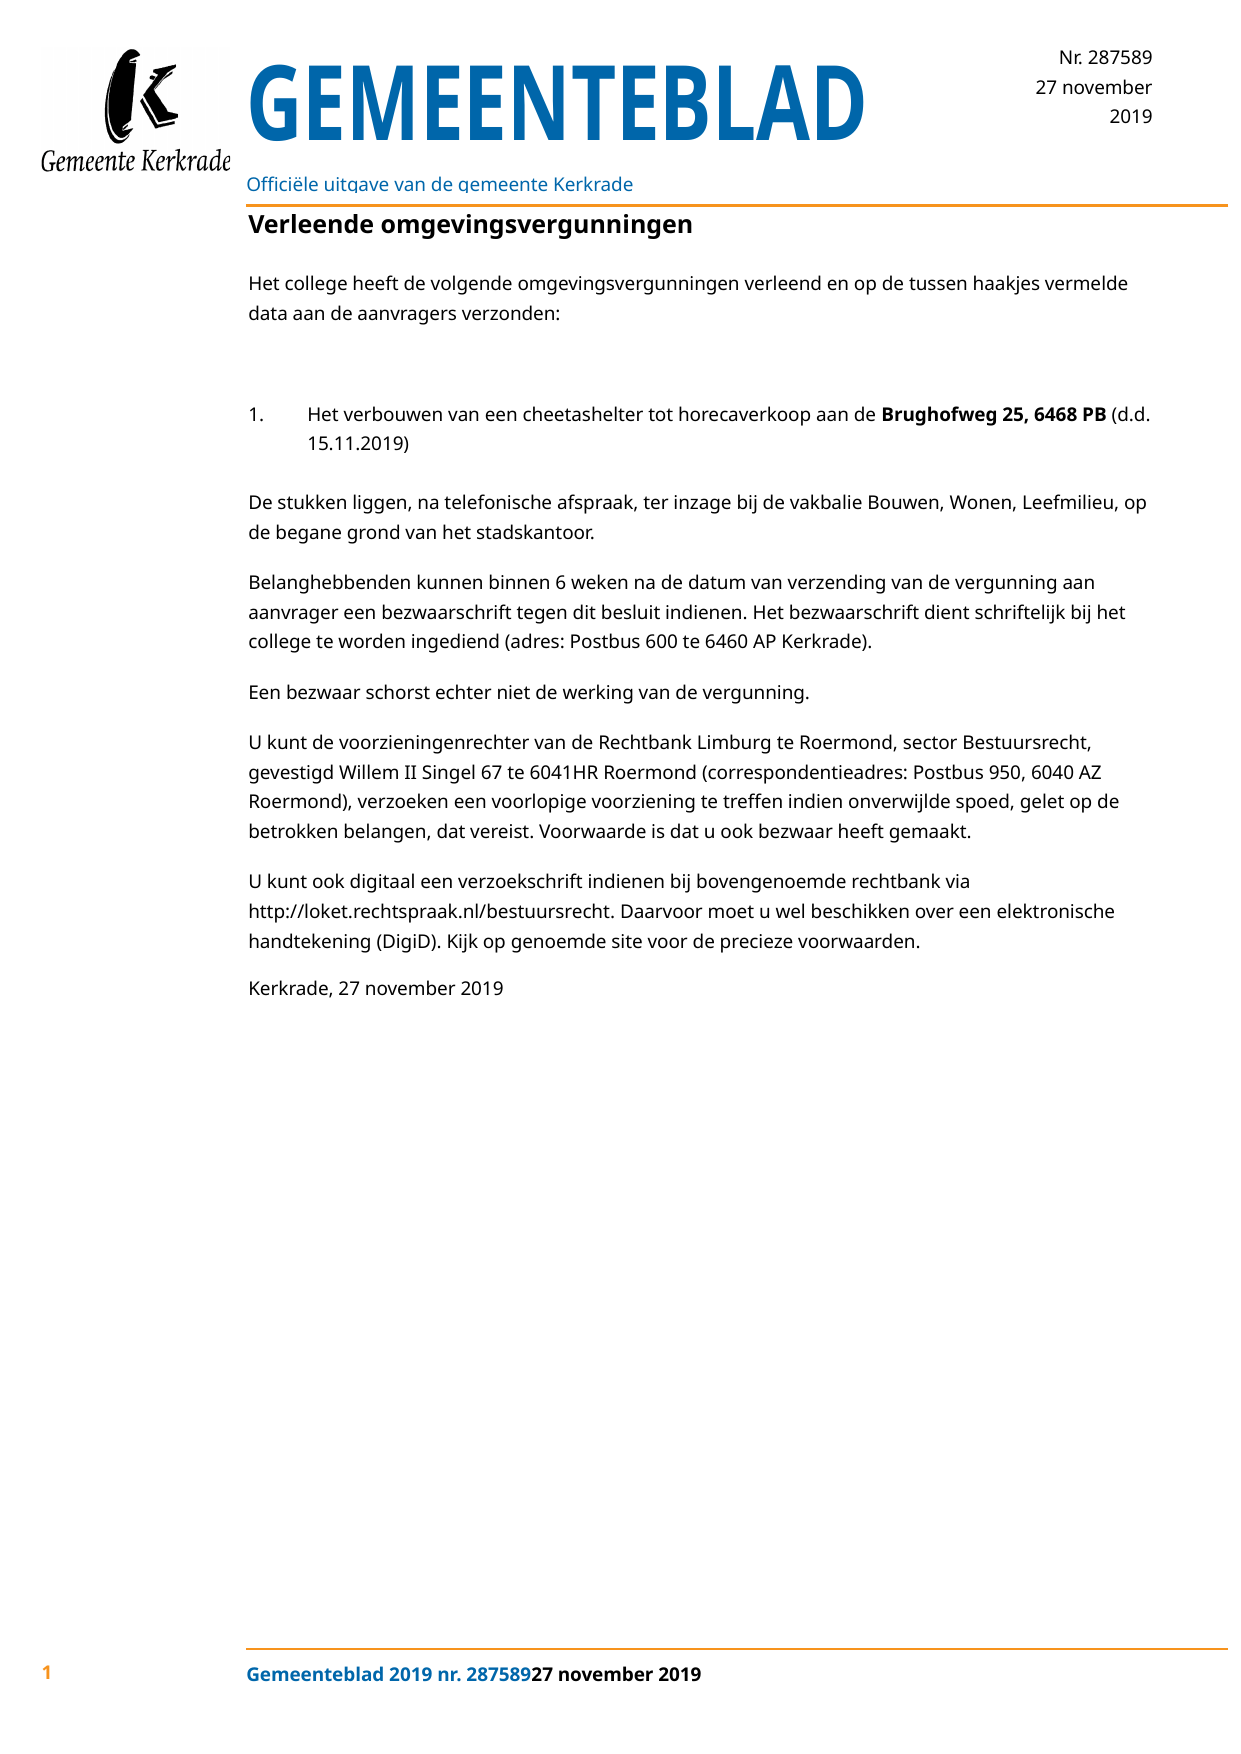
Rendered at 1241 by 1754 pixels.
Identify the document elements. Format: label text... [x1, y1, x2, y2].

text Kerkrade, 27 november 2019 [248, 976, 1152, 1001]
text Een bezwaar schorst echter niet de werking van de vergunning. [248, 679, 1152, 705]
text De stukken liggen, na telefonische afspraak, ter inzage bij de vakbalie Bouwen, Wonen, Leefmilieu, op de begane grond van het stadskantoor. [248, 489, 1152, 545]
text U kunt ook digitaal een verzoekschrift indienen bij bovengenoemde rechtbank via http://loket.rechtspraak.nl/bestuursrecht. Daarvoor moet u wel beschikken over een elektronische handtekening (DigiD). Kijk op genoemde site voor de precieze voorwaarden. [248, 869, 1152, 953]
list Het verbouwen van een cheetashelter tot horecaverkoop aan de Brughofweg 25, 6468 PB (d.d. 15.11.2019) [248, 401, 1152, 456]
text Verleende omgevingsvergunningen [248, 207, 1152, 241]
text Het college heeft de volgende omgevingsvergunningen verleend en op de tussen haakjes vermelde data aan de aanvragers verzonden: [248, 270, 1152, 326]
text Belanghebbenden kunnen binnen 6 weken na de datum van verzending van de vergunning aan aanvrager een bezwaarschrift tegen dit besluit indienen. Het bezwaarschrift dient schriftelijk bij het college te worden ingediend (adres: Postbus 600 te 6460 AP Kerkrade). [248, 569, 1152, 654]
text U kunt de voorzieningenrechter van de Rechtbank Limburg te Roermond, sector Bestuursrecht, gevestigd Willem II Singel 67 te 6041HR Roermond (correspondentieadres: Postbus 950, 6040 AZ Roermond), verzoeken een voorlopige voorziening te treffen indien onverwijlde spoed, gelet op de betrokken belangen, dat vereist. Voorwaarde is dat u ook bezwaar heeft gemaakt. [248, 729, 1152, 844]
picture [41, 47, 231, 172]
